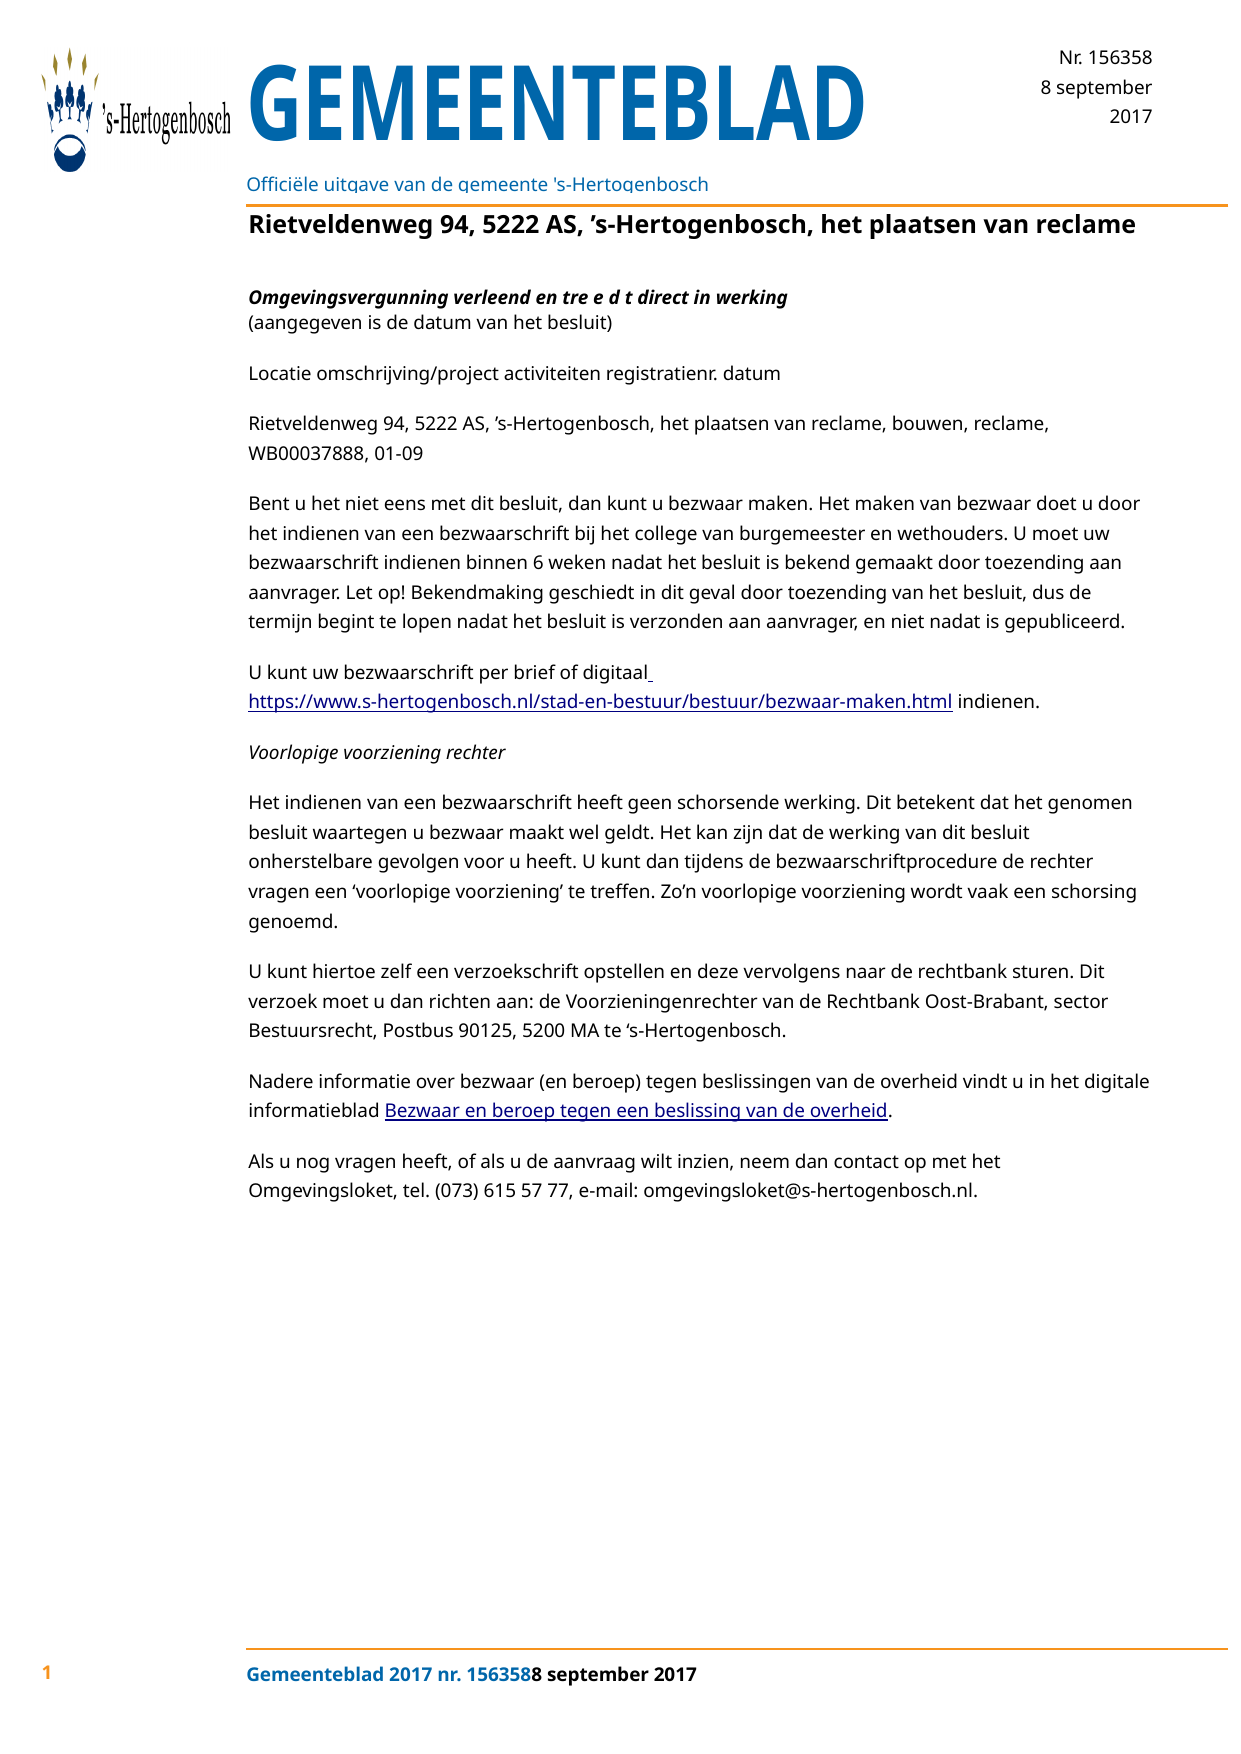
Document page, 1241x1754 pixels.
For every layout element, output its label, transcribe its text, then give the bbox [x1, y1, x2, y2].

text (aangegeven is de datum van het besluit) [248, 309, 1152, 335]
text Rietveldenweg 94, 5222 AS, ’s-Hertogenbosch, het plaatsen van reclame [248, 207, 1152, 241]
text Als u nog vragen heeft, of als u de aanvraag wilt inzien, neem dan contact op met het Omgevingsloket, tel. (073) 615 57 77, e-mail: omgevingsloket@s-hertogenbosch.nl. [248, 1148, 1152, 1203]
text Het indienen van een bezwaarschrift heeft geen schorsende werking. Dit betekent dat het genomen besluit waartegen u bezwaar maakt wel geldt. Het kan zijn dat de werking van dit besluit onherstelbare gevolgen voor u heeft. U kunt dan tijdens de bezwaarschriftprocedure de rechter vragen een ‘voorlopige voorziening’ te treffen. Zo’n voorlopige voorziening wordt vaak een schorsing genoemd. [248, 789, 1152, 934]
text U kunt uw bezwaarschrift per brief of digitaal https://www.s-hertogenbosch.nl/stad-en-bestuur/bestuur/bezwaar-maken.html indienen. [248, 659, 1152, 714]
text Bent u het niet eens met dit besluit, dan kunt u bezwaar maken. Het maken van bezwaar doet u door het indienen van een bezwaarschrift bij het college van burgemeester en wethouders. U moet uw bezwaarschrift indienen binnen 6 weken nadat het besluit is bekend gemaakt door toezending aan aanvrager. Let op! Bekendmaking geschiedt in dit geval door toezending van het besluit, dus de termijn begint te lopen nadat het besluit is verzonden aan aanvrager, en niet nadat is gepubliceerd. [248, 490, 1152, 634]
text Rietveldenweg 94, 5222 AS, ’s-Hertogenbosch, het plaatsen van reclame, bouwen, reclame, WB00037888, 01-09 [248, 410, 1152, 466]
picture [41, 47, 231, 172]
text Voorlopige voorziening rechter [248, 739, 1152, 765]
text Locatie omschrijving/project activiteiten registratienr. datum [248, 360, 1152, 386]
text U kunt hiertoe zelf een verzoekschrift opstellen en deze vervolgens naar de rechtbank sturen. Dit verzoek moet u dan richten aan: de Voorzieningenrechter van de Rechtbank Oost-Brabant, sector Bestuursrecht, Postbus 90125, 5200 MA te ‘s-Hertogenbosch. [248, 958, 1152, 1043]
text Omgevingsvergunning verleend en tre e d t direct in werking [248, 284, 1152, 309]
text Nadere informatie over bezwaar (en beroep) tegen beslissingen van de overheid vindt u in het digitale informatieblad Bezwaar en beroep tegen een beslissing van de overheid. [248, 1068, 1152, 1123]
